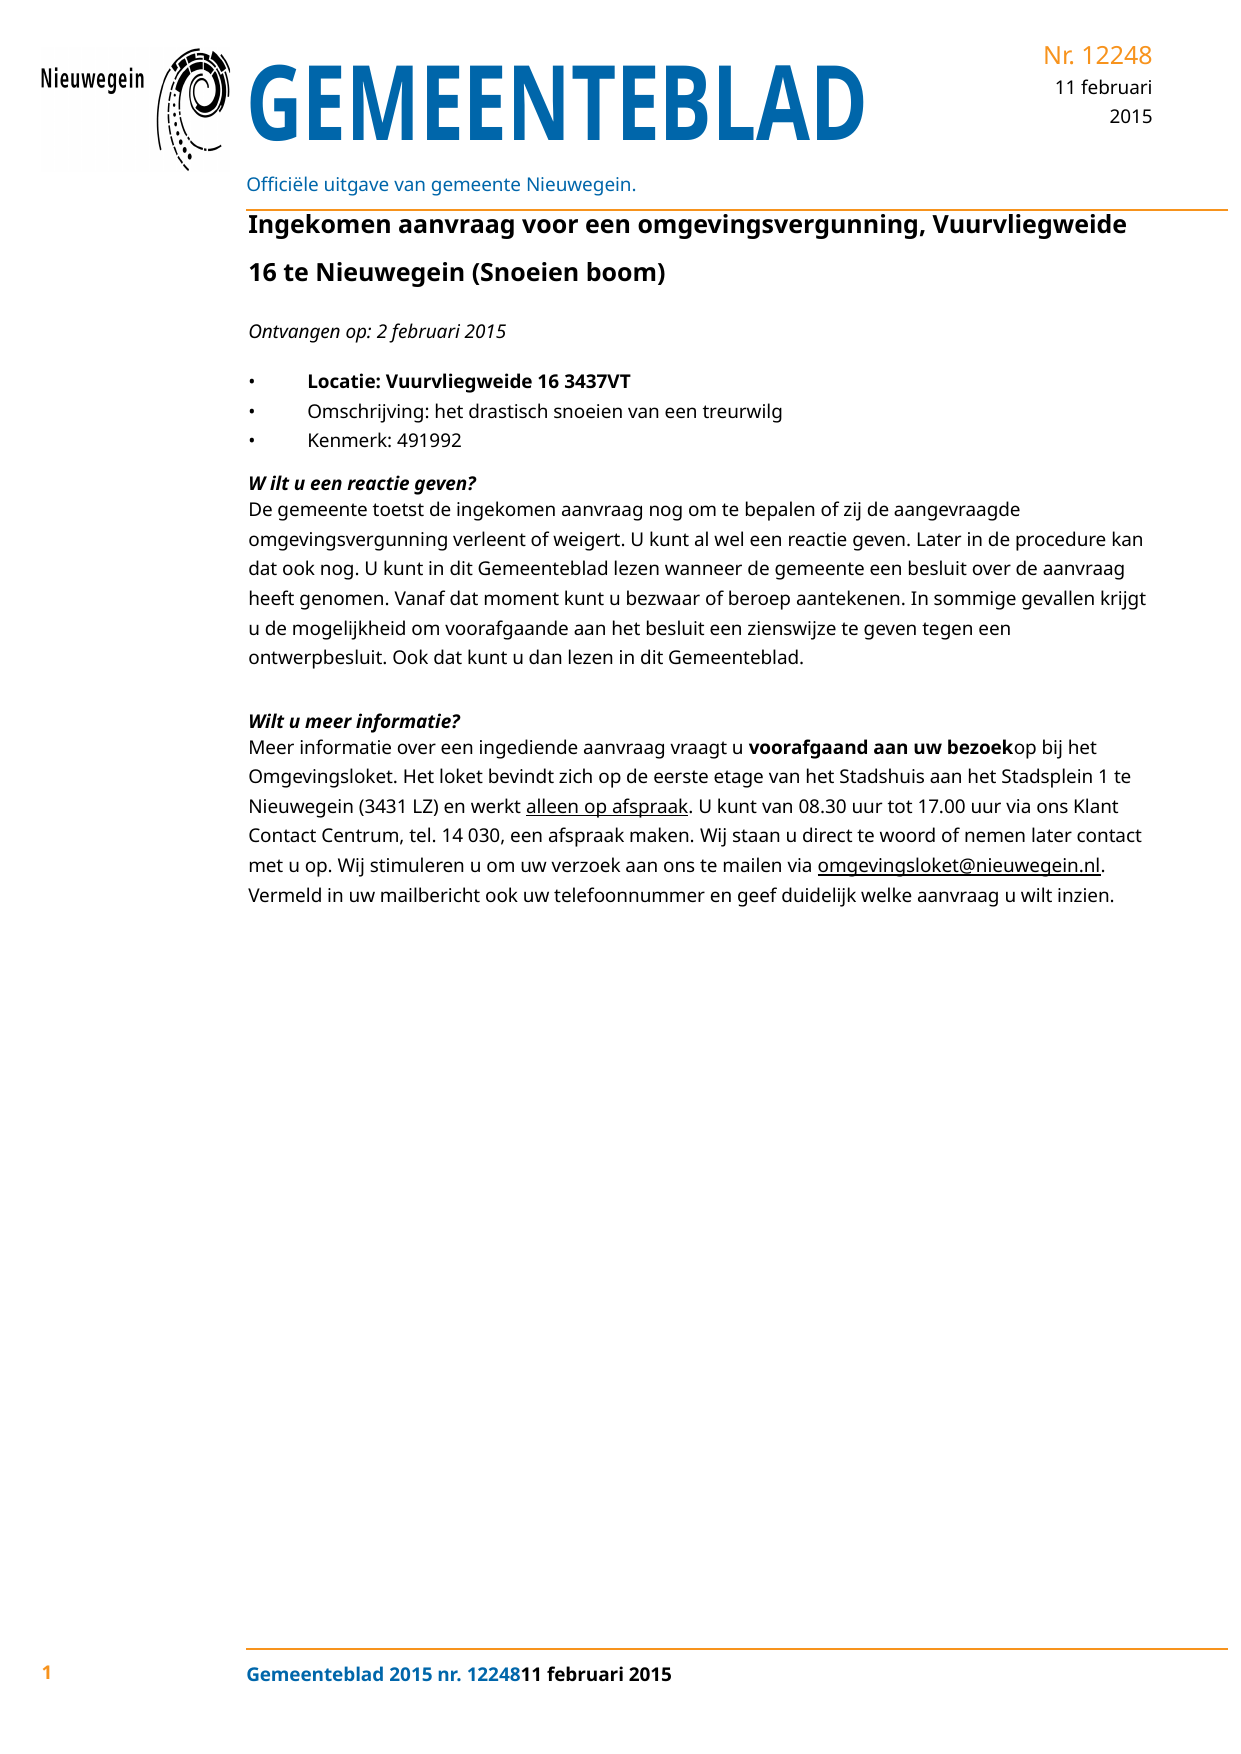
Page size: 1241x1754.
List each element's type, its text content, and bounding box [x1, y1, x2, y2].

text Ingekomen aanvraag voor een omgevingsvergunning, Vuurvliegweide 16 te Nieuwegein (Snoeien boom) [248, 211, 1152, 288]
list Omschrijving: het drastisch snoeien van een treurwilg [248, 398, 1152, 424]
text Wilt u meer informatie? [248, 708, 1152, 734]
text De gemeente toetst de ingekomen aanvraag nog om te bepalen of zij de aangevraagde omgevingsvergunning verleent of weigert. U kunt al wel een reactie geven. Later in de procedure kan dat ook nog. U kunt in dit Gemeenteblad lezen wanneer de gemeente een besluit over de aanvraag heeft genomen. Vanaf dat moment kunt u bezwaar of beroep aantekenen. In sommige gevallen krijgt u de mogelijkheid om voorafgaande aan het besluit een zienswijze te geven tegen een ontwerpbesluit. Ook dat kunt u dan lezen in dit Gemeenteblad. [248, 496, 1152, 670]
list Kenmerk: 491992 [248, 427, 1152, 453]
text Ontvangen op: 2 februari 2015 [248, 318, 1152, 344]
picture [41, 47, 231, 172]
list Locatie: Vuurvliegweide 16 3437VT [248, 368, 1152, 394]
text Meer informatie over een ingediende aanvraag vraagt u voorafgaand aan uw bezoekop bij het Omgevingsloket. Het loket bevindt zich op de eerste etage van het Stadshuis aan het Stadsplein 1 te Nieuwegein (3431 LZ) en werkt alleen op afspraak. U kunt van 08.30 uur tot 17.00 uur via ons Klant Contact Centrum, tel. 14 030, een afspraak maken. Wij staan u direct te woord of nemen later contact met u op. Wij stimuleren u om uw verzoek aan ons te mailen via omgevingsloket@nieuwegein.nl. Vermeld in uw mailbericht ook uw telefoonnummer en geef duidelijk welke aanvraag u wilt inzien. [248, 734, 1152, 908]
text W ilt u een reactie geven? [248, 471, 1152, 496]
